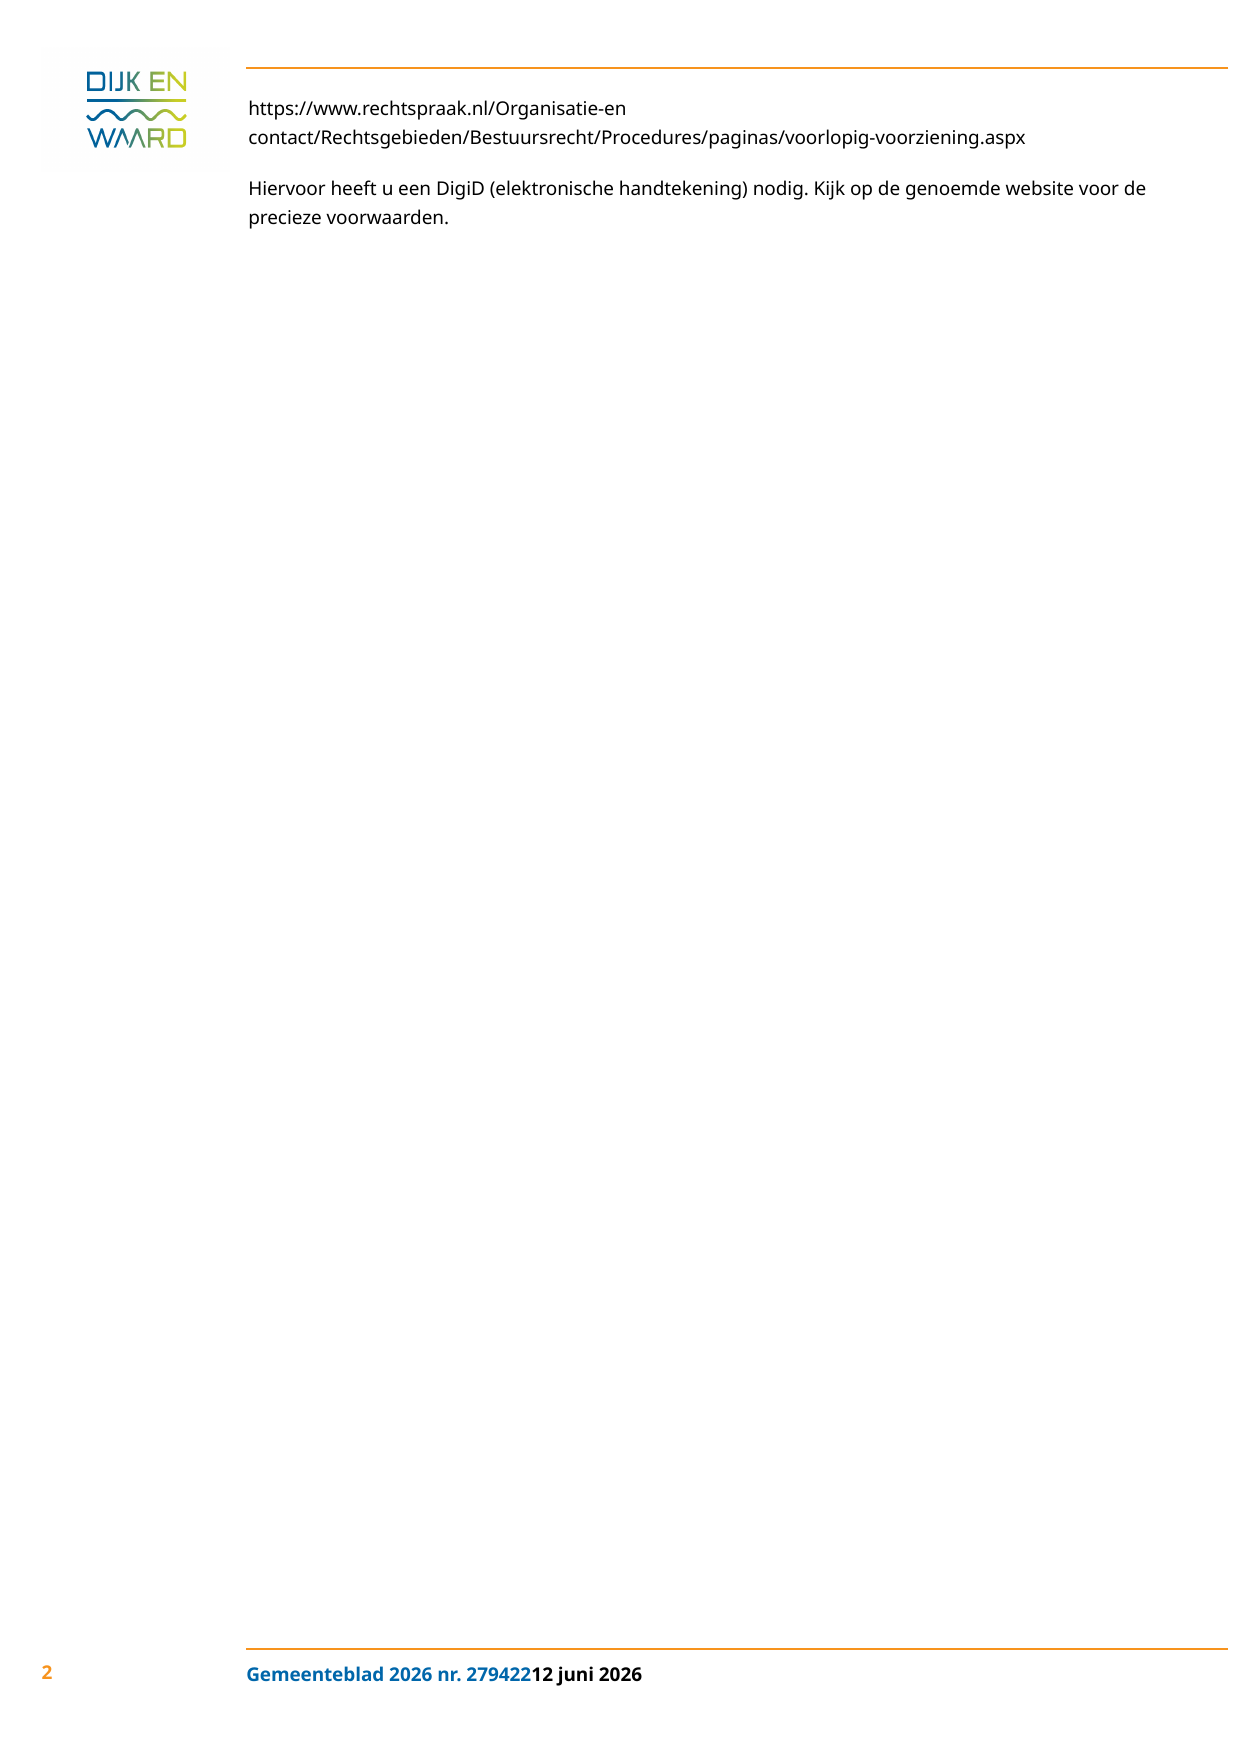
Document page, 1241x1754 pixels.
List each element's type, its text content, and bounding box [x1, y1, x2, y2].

picture [41, 47, 231, 172]
text https://www.rechtspraak.nl/Organisatie-en contact/Rechtsgebieden/Bestuursrecht/Procedures/paginas/voorlopig-voorziening.aspx [248, 95, 1152, 150]
text Hiervoor heeft u een DigiD (elektronische handtekening) nodig. Kijk op de genoemde website voor de precieze voorwaarden. [248, 175, 1152, 230]
